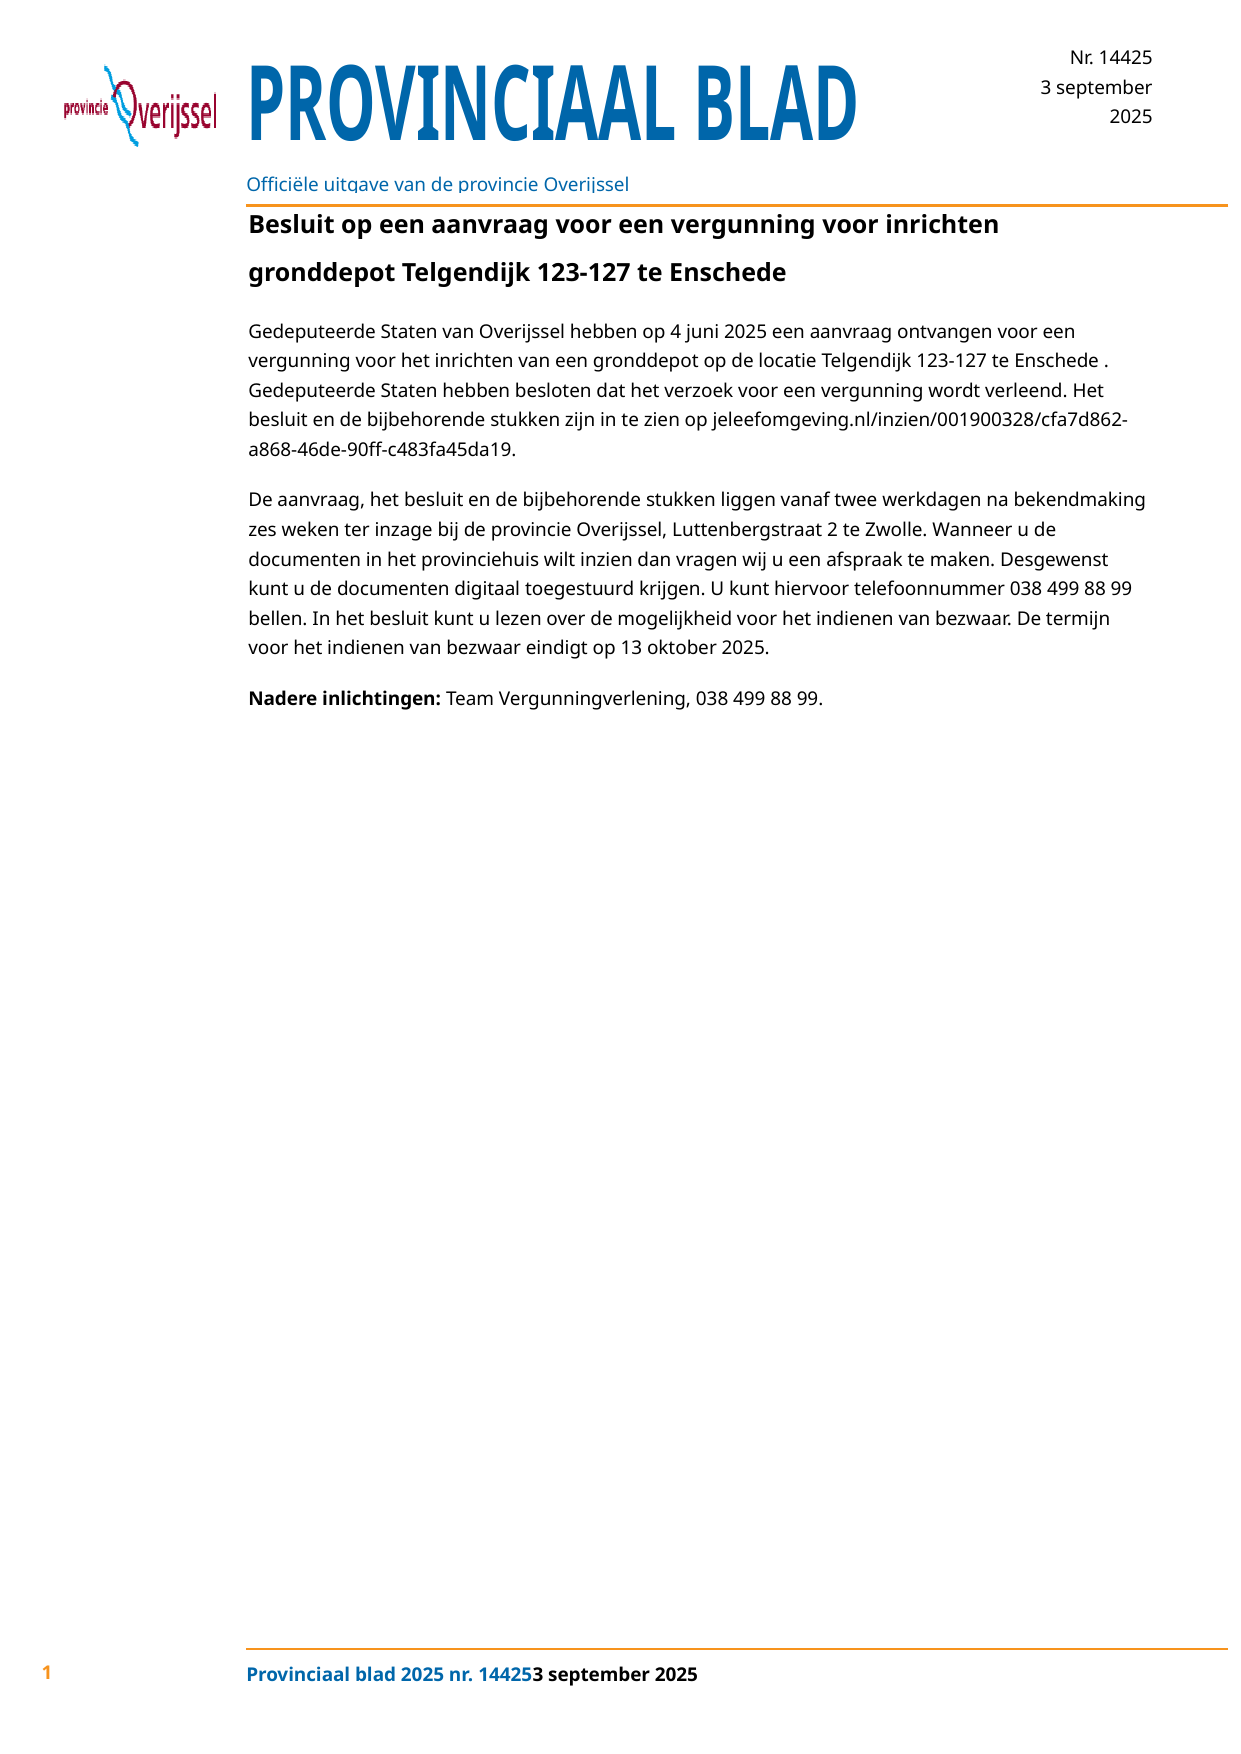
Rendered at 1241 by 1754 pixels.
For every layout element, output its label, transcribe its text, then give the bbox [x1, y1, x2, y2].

text Besluit op een aanvraag voor een vergunning voor inrichten gronddepot Telgendijk 123-127 te Enschede [248, 207, 1152, 288]
text Gedeputeerde Staten van Overijssel hebben op 4 juni 2025 een aanvraag ontvangen voor een vergunning voor het inrichten van een gronddepot op de locatie Telgendijk 123-127 te Enschede . Gedeputeerde Staten hebben besloten dat het verzoek voor een vergunning wordt verleend. Het besluit en de bijbehorende stukken zijn in te zien op jeleefomgeving.nl/inzien/001900328/cfa7d862-a868-46de-90ff-c483fa45da19. [248, 318, 1152, 462]
text Nadere inlichtingen: Team Vergunningverlening, 038 499 88 99. [248, 685, 1152, 711]
text De aanvraag, het besluit en de bijbehorende stukken liggen vanaf twee werkdagen na bekendmaking zes weken ter inzage bij de provincie Overijssel, Luttenbergstraat 2 te Zwolle. Wanneer u de documenten in het provinciehuis wilt inzien dan vragen wij u een afspraak te maken. Desgewenst kunt u de documenten digitaal toegestuurd krijgen. U kunt hiervoor telefoonnummer 038 499 88 99 bellen. In het besluit kunt u lezen over de mogelijkheid voor het indienen van bezwaar. De termijn voor het indienen van bezwaar eindigt op 13 oktober 2025. [248, 487, 1152, 660]
picture [41, 47, 231, 172]
